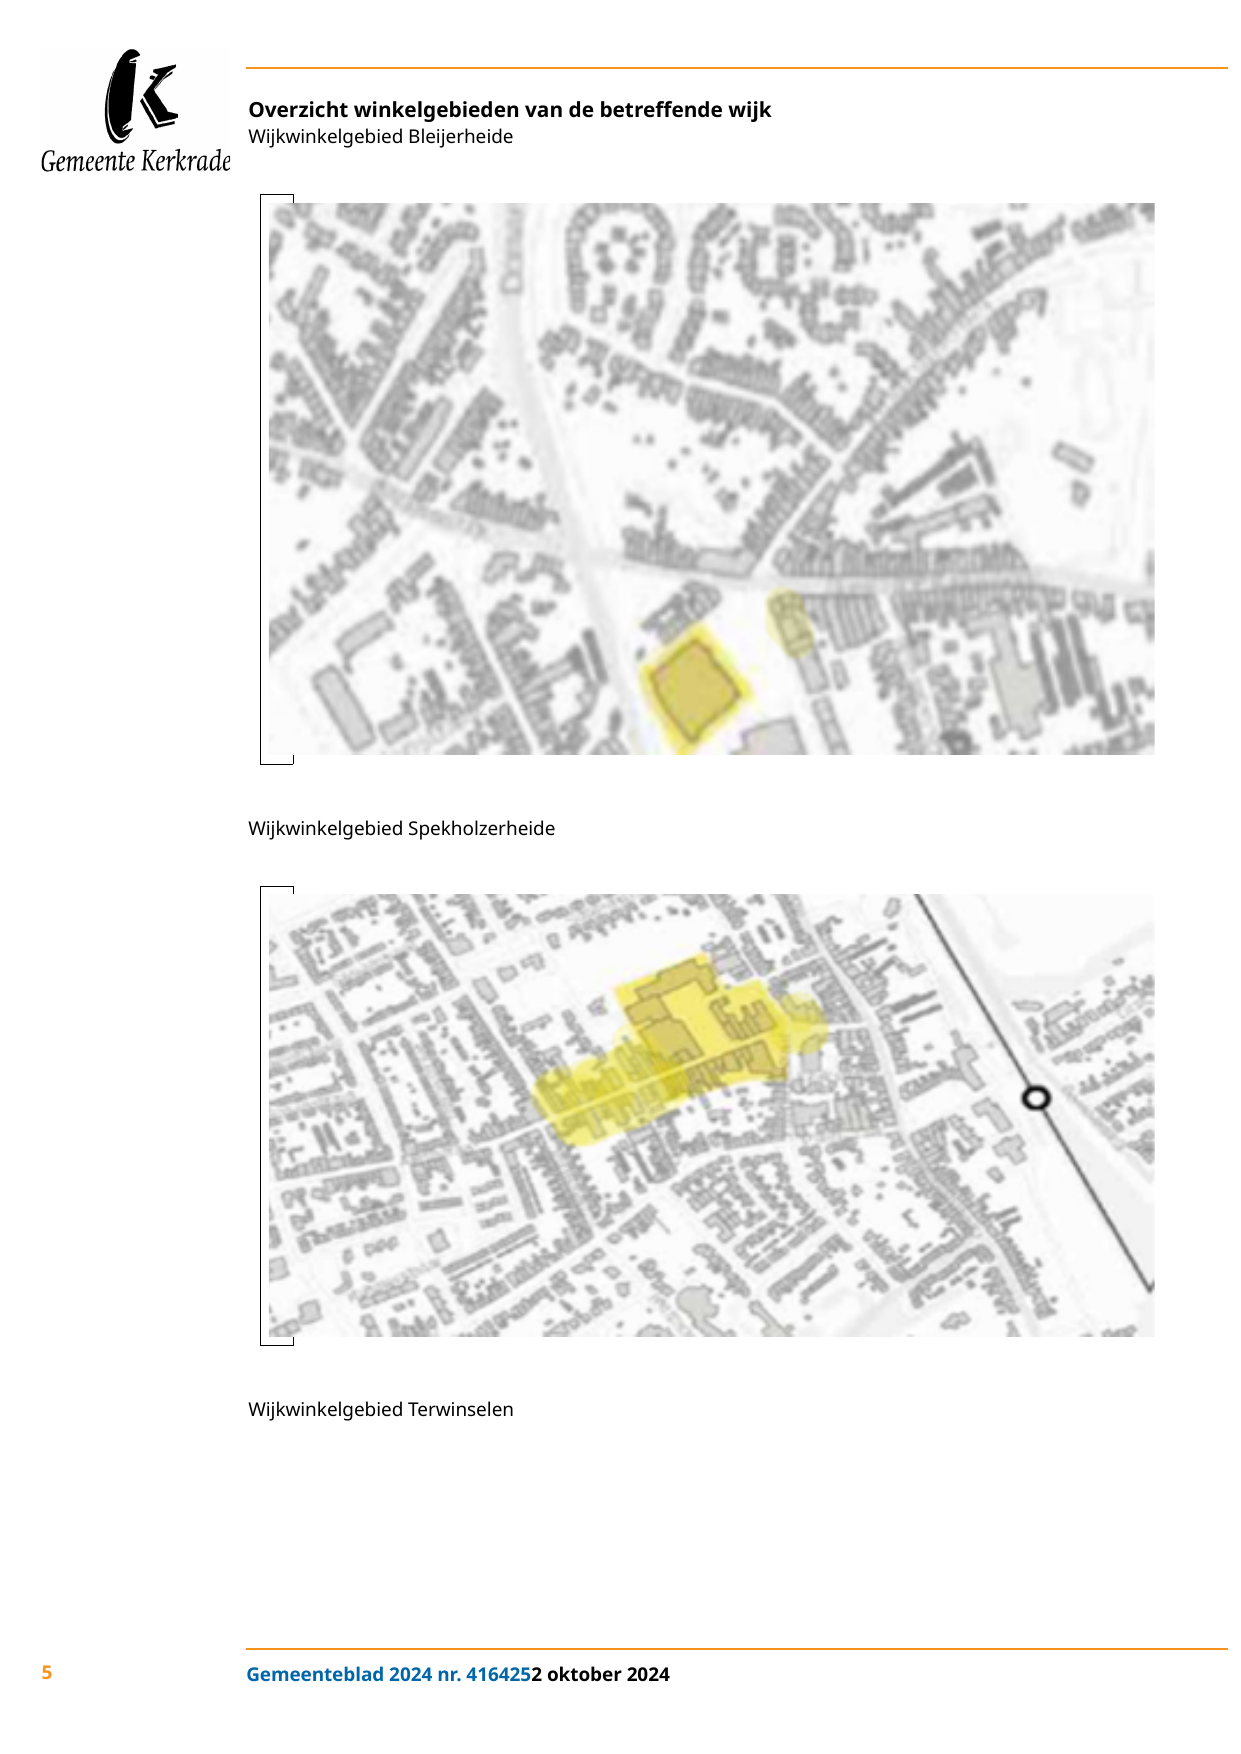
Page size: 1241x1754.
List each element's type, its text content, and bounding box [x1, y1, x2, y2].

text Overzicht winkelgebieden van de betreffende wijk [248, 95, 1152, 123]
picture [268, 203, 1155, 755]
picture [268, 894, 1155, 1337]
text Wijkwinkelgebied Terwinselen [248, 1396, 1152, 1422]
text Wijkwinkelgebied Spekholzerheide [248, 815, 1152, 841]
text Wijkwinkelgebied Bleijerheide [248, 123, 1152, 149]
picture [41, 47, 231, 172]
